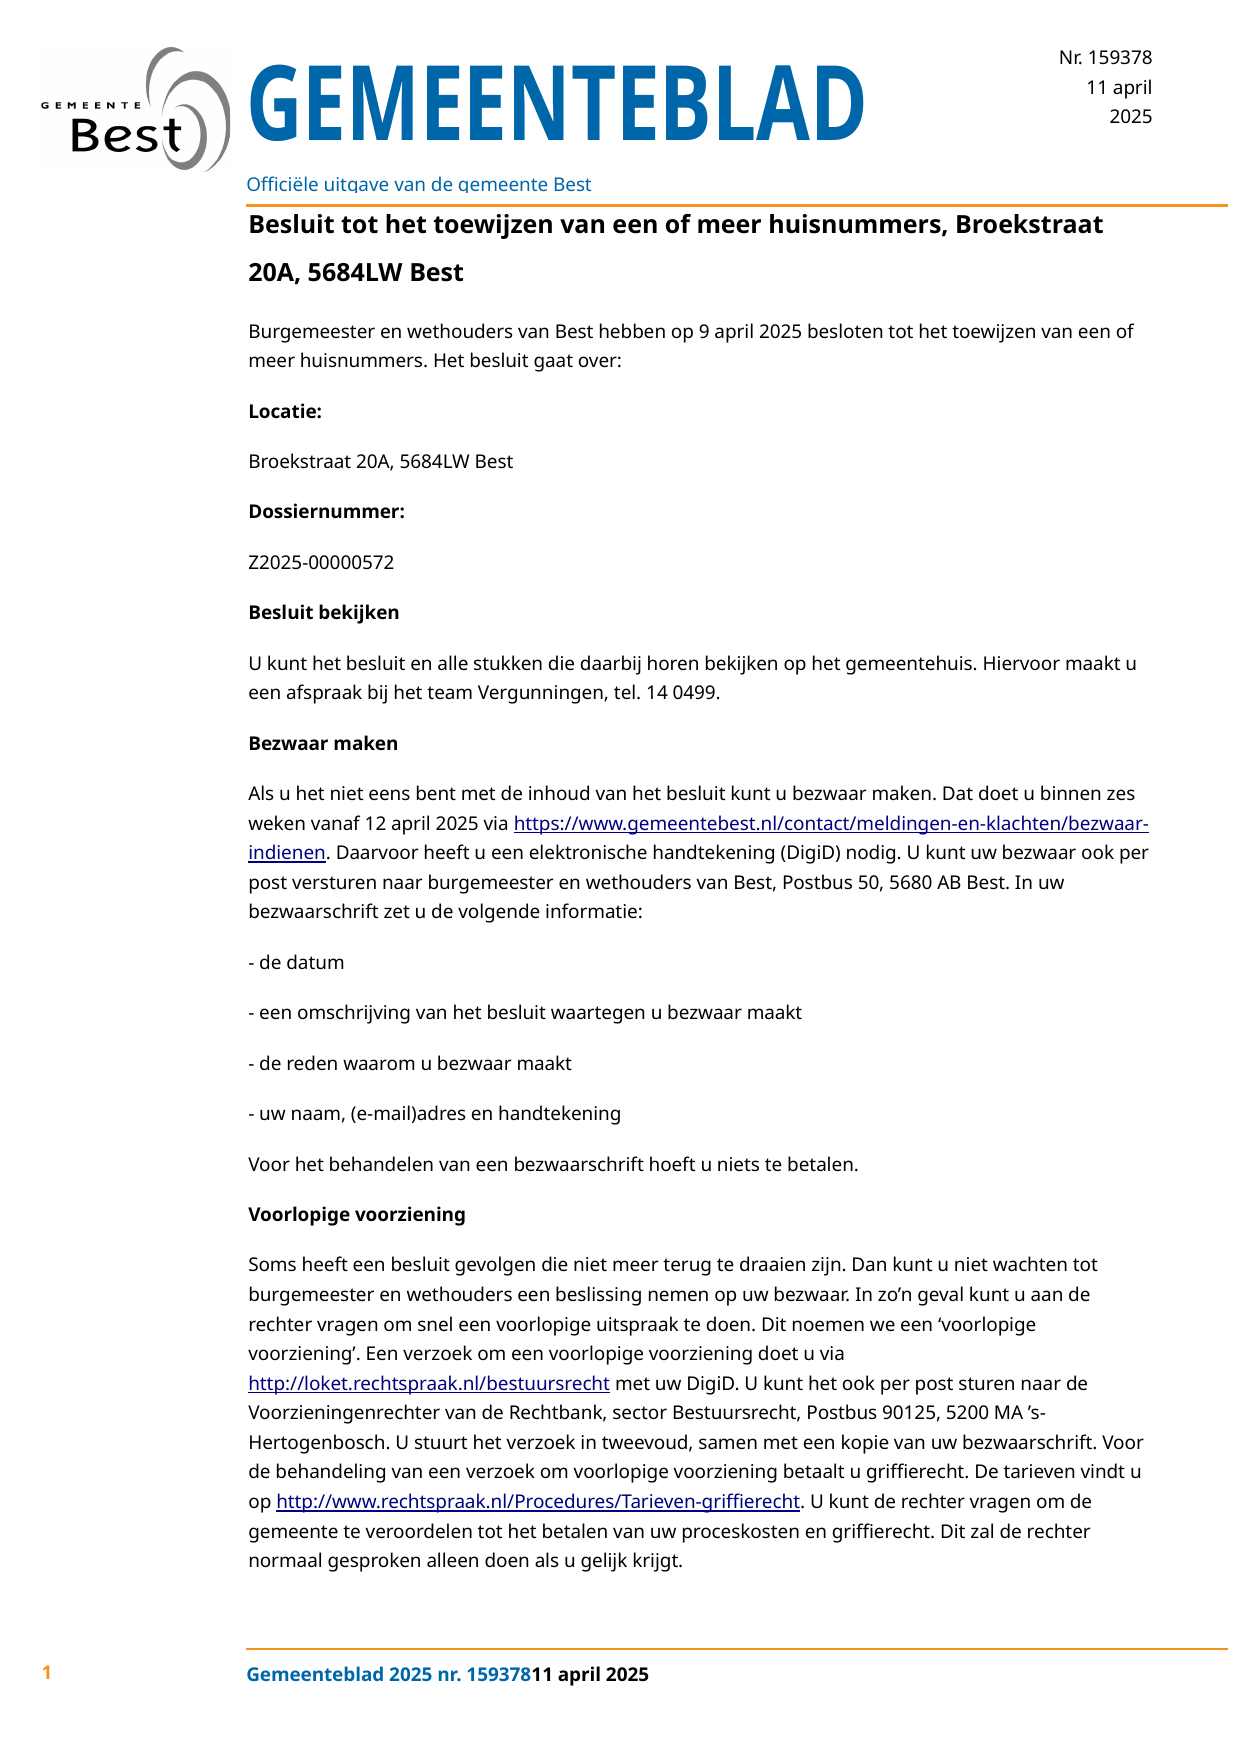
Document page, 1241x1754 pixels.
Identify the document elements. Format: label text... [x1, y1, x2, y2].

text Burgemeester en wethouders van Best hebben op 9 april 2025 besloten tot het toewijzen van een of meer huisnummers. Het besluit gaat over: [248, 318, 1152, 373]
text Als u het niet eens bent met de inhoud van het besluit kunt u bezwaar maken. Dat doet u binnen zes weken vanaf 12 april 2025 via https://www.gemeentebest.nl/contact/meldingen-en-klachten/bezwaar-indienen. Daarvoor heeft u een elektronische handtekening (DigiD) nodig. U kunt uw bezwaar ook per post versturen naar burgemeester en wethouders van Best, Postbus 50, 5680 AB Best. In uw bezwaarschrift zet u de volgende informatie: [248, 780, 1152, 924]
text U kunt het besluit en alle stukken die daarbij horen bekijken op het gemeentehuis. Hiervoor maakt u een afspraak bij het team Vergunningen, tel. 14 0499. [248, 650, 1152, 705]
text Besluit tot het toewijzen van een of meer huisnummers, Broekstraat 20A, 5684LW Best [248, 207, 1152, 288]
text - de reden waarom u bezwaar maakt [248, 1050, 1152, 1076]
text Soms heeft een besluit gevolgen die niet meer terug te draaien zijn. Dan kunt u niet wachten tot burgemeester en wethouders een beslissing nemen op uw bezwaar. In zo’n geval kunt u aan de rechter vragen om snel een voorlopige uitspraak te doen. Dit noemen we een ‘voorlopige voorziening’. Een verzoek om een voorlopige voorziening doet u via http://loket.rechtspraak.nl/bestuursrecht met uw DigiD. U kunt het ook per post sturen naar de Voorzieningenrechter van de Rechtbank, sector Bestuursrecht, Postbus 90125, 5200 MA ’s-Hertogenbosch. U stuurt het verzoek in tweevoud, samen met een kopie van uw bezwaarschrift. Voor de behandeling van een verzoek om voorlopige voorziening betaalt u griffierecht. De tarieven vindt u op http://www.rechtspraak.nl/Procedures/Tarieven-griffierecht. U kunt de rechter vragen om de gemeente te veroordelen tot het betalen van uw proceskosten en griffierecht. Dit zal de rechter normaal gesproken alleen doen als u gelijk krijgt. [248, 1252, 1152, 1573]
text Besluit bekijken [248, 599, 1152, 625]
picture [41, 47, 231, 172]
text Voor het behandelen van een bezwaarschrift hoeft u niets te betalen. [248, 1151, 1152, 1177]
text Bezwaar maken [248, 730, 1152, 756]
text - de datum [248, 949, 1152, 975]
text - uw naam, (e-mail)adres en handtekening [248, 1100, 1152, 1126]
text Locatie: [248, 398, 1152, 424]
text Voorlopige voorziening [248, 1201, 1152, 1227]
text - een omschrijving van het besluit waartegen u bezwaar maakt [248, 999, 1152, 1025]
text Broekstraat 20A, 5684LW Best [248, 448, 1152, 474]
text Dossiernummer: [248, 499, 1152, 524]
text Z2025-00000572 [248, 549, 1152, 575]
